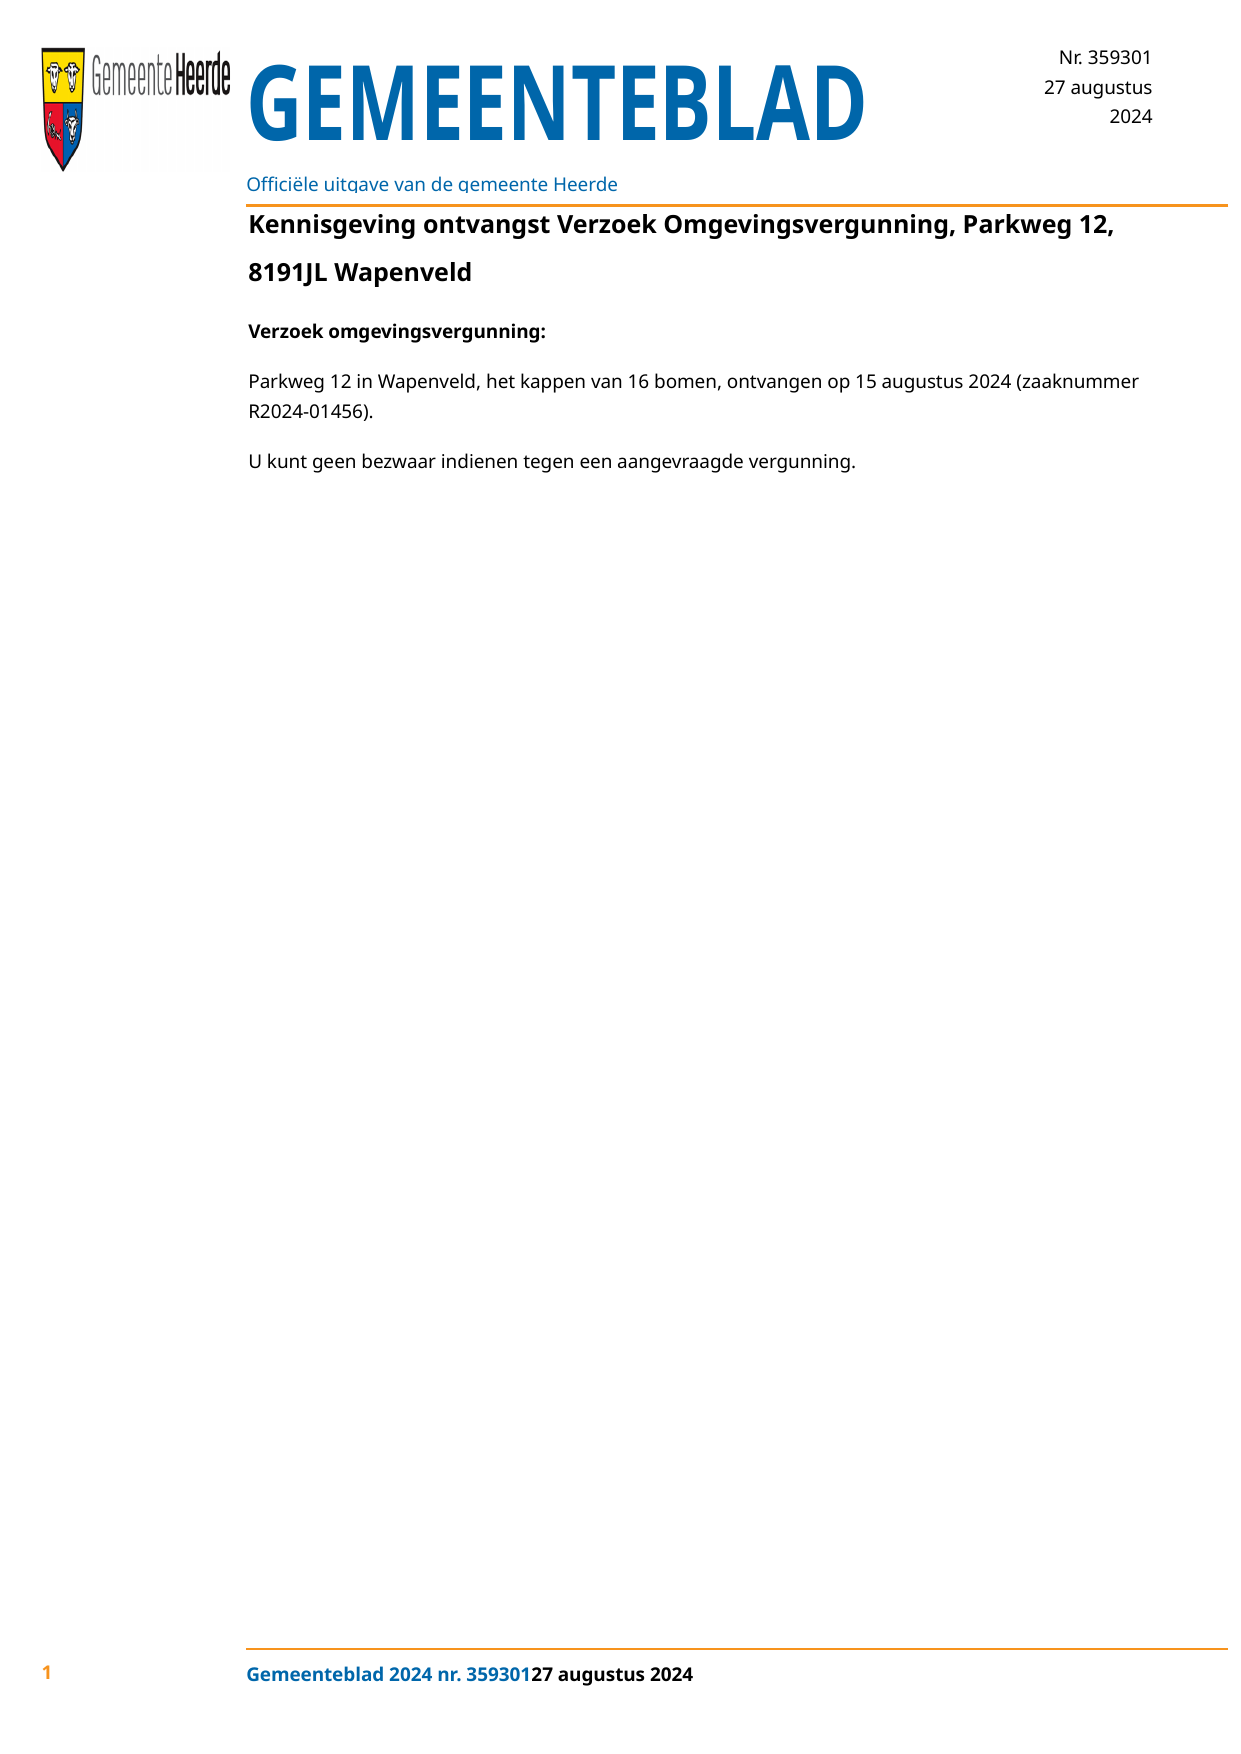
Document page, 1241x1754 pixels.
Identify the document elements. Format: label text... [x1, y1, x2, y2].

text U kunt geen bezwaar indienen tegen een aangevraagde vergunning. [248, 448, 1152, 474]
text Parkweg 12 in Wapenveld, het kappen van 16 bomen, ontvangen op 15 augustus 2024 (zaaknummer R2024-01456). [248, 368, 1152, 424]
picture [41, 47, 231, 172]
text Verzoek omgevingsvergunning: [248, 318, 1152, 344]
text Kennisgeving ontvangst Verzoek Omgevingsvergunning, Parkweg 12, 8191JL Wapenveld [248, 207, 1152, 288]
